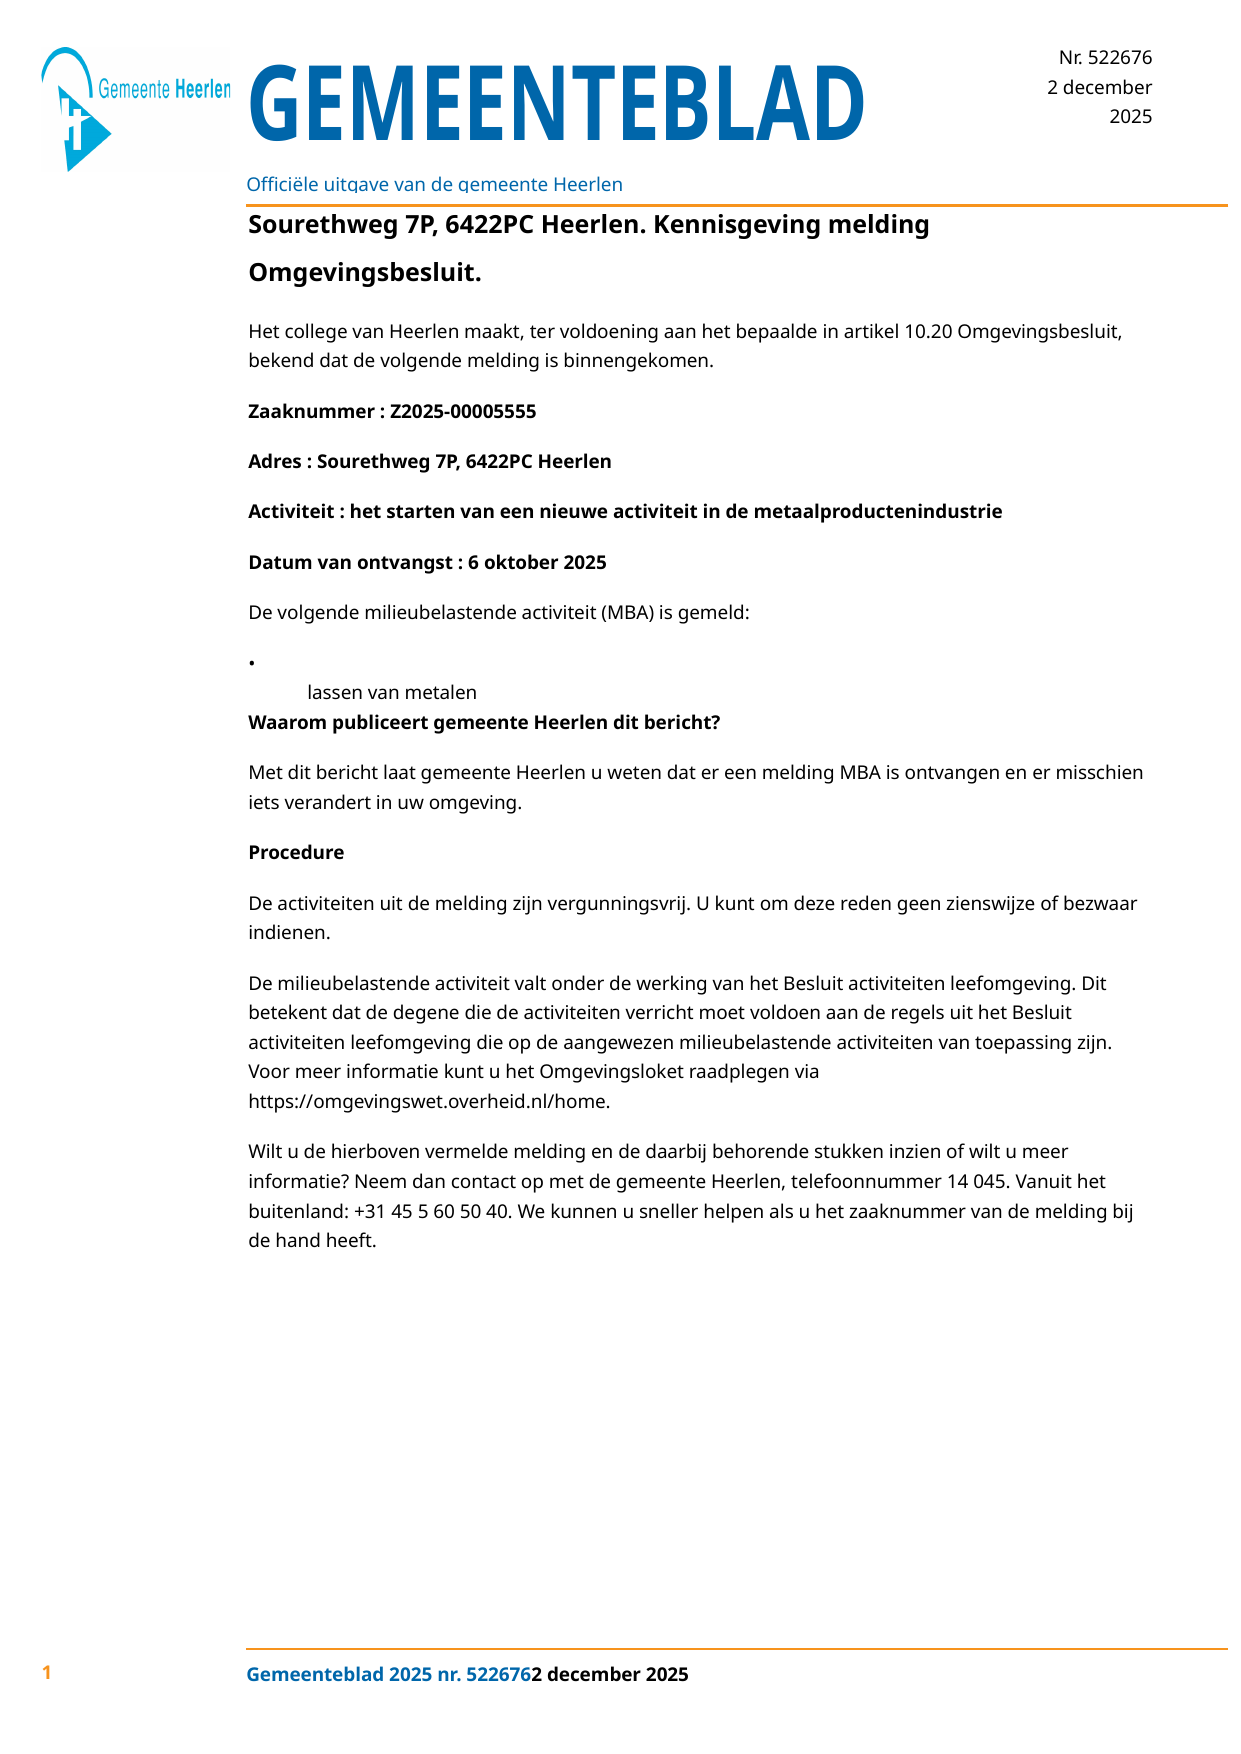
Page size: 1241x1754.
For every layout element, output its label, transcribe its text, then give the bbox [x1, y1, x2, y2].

text Wilt u de hierboven vermelde melding en de daarbij behorende stukken inzien of wilt u meer informatie? Neem dan contact op met de gemeente Heerlen, telefoonnummer 14 045. Vanuit het buitenland: +31 45 5 60 50 40. We kunnen u sneller helpen als u het zaaknummer van de melding bij de hand heeft. [248, 1139, 1152, 1253]
list lassen van metalen [248, 679, 1152, 705]
picture [41, 47, 231, 172]
text Het college van Heerlen maakt, ter voldoening aan het bepaalde in artikel 10.20 Omgevingsbesluit, bekend dat de volgende melding is binnengekomen. [248, 318, 1152, 373]
text Procedure [248, 839, 1152, 865]
text Zaaknummer : Z2025-00005555 [248, 398, 1152, 424]
text Datum van ontvangst : 6 oktober 2025 [248, 549, 1152, 575]
text Waarom publiceert gemeente Heerlen dit bericht? [248, 709, 1152, 735]
text De activiteiten uit de melding zijn vergunningsvrij. U kunt om deze reden geen zienswijze of bezwaar indienen. [248, 890, 1152, 945]
text Sourethweg 7P, 6422PC Heerlen. Kennisgeving melding Omgevingsbesluit. [248, 207, 1152, 288]
text De volgende milieubelastende activiteit (MBA) is gemeld: [248, 599, 1152, 625]
picture [41, 47, 59, 70]
text De milieubelastende activiteit valt onder de werking van het Besluit activiteiten leefomgeving. Dit betekent dat de degene die de activiteiten verricht moet voldoen aan de regels uit het Besluit activiteiten leefomgeving die op de aangewezen milieubelastende activiteiten van toepassing zijn. Voor meer informatie kunt u het Omgevingsloket raadplegen via https://omgevingswet.overheid.nl/home. [248, 970, 1152, 1114]
text Adres : Sourethweg 7P, 6422PC Heerlen [248, 448, 1152, 474]
text Met dit bericht laat gemeente Heerlen u weten dat er een melding MBA is ontvangen en er misschien iets verandert in uw omgeving. [248, 759, 1152, 815]
text Activiteit : het starten van een nieuwe activiteit in de metaalproductenindustrie [248, 499, 1152, 524]
